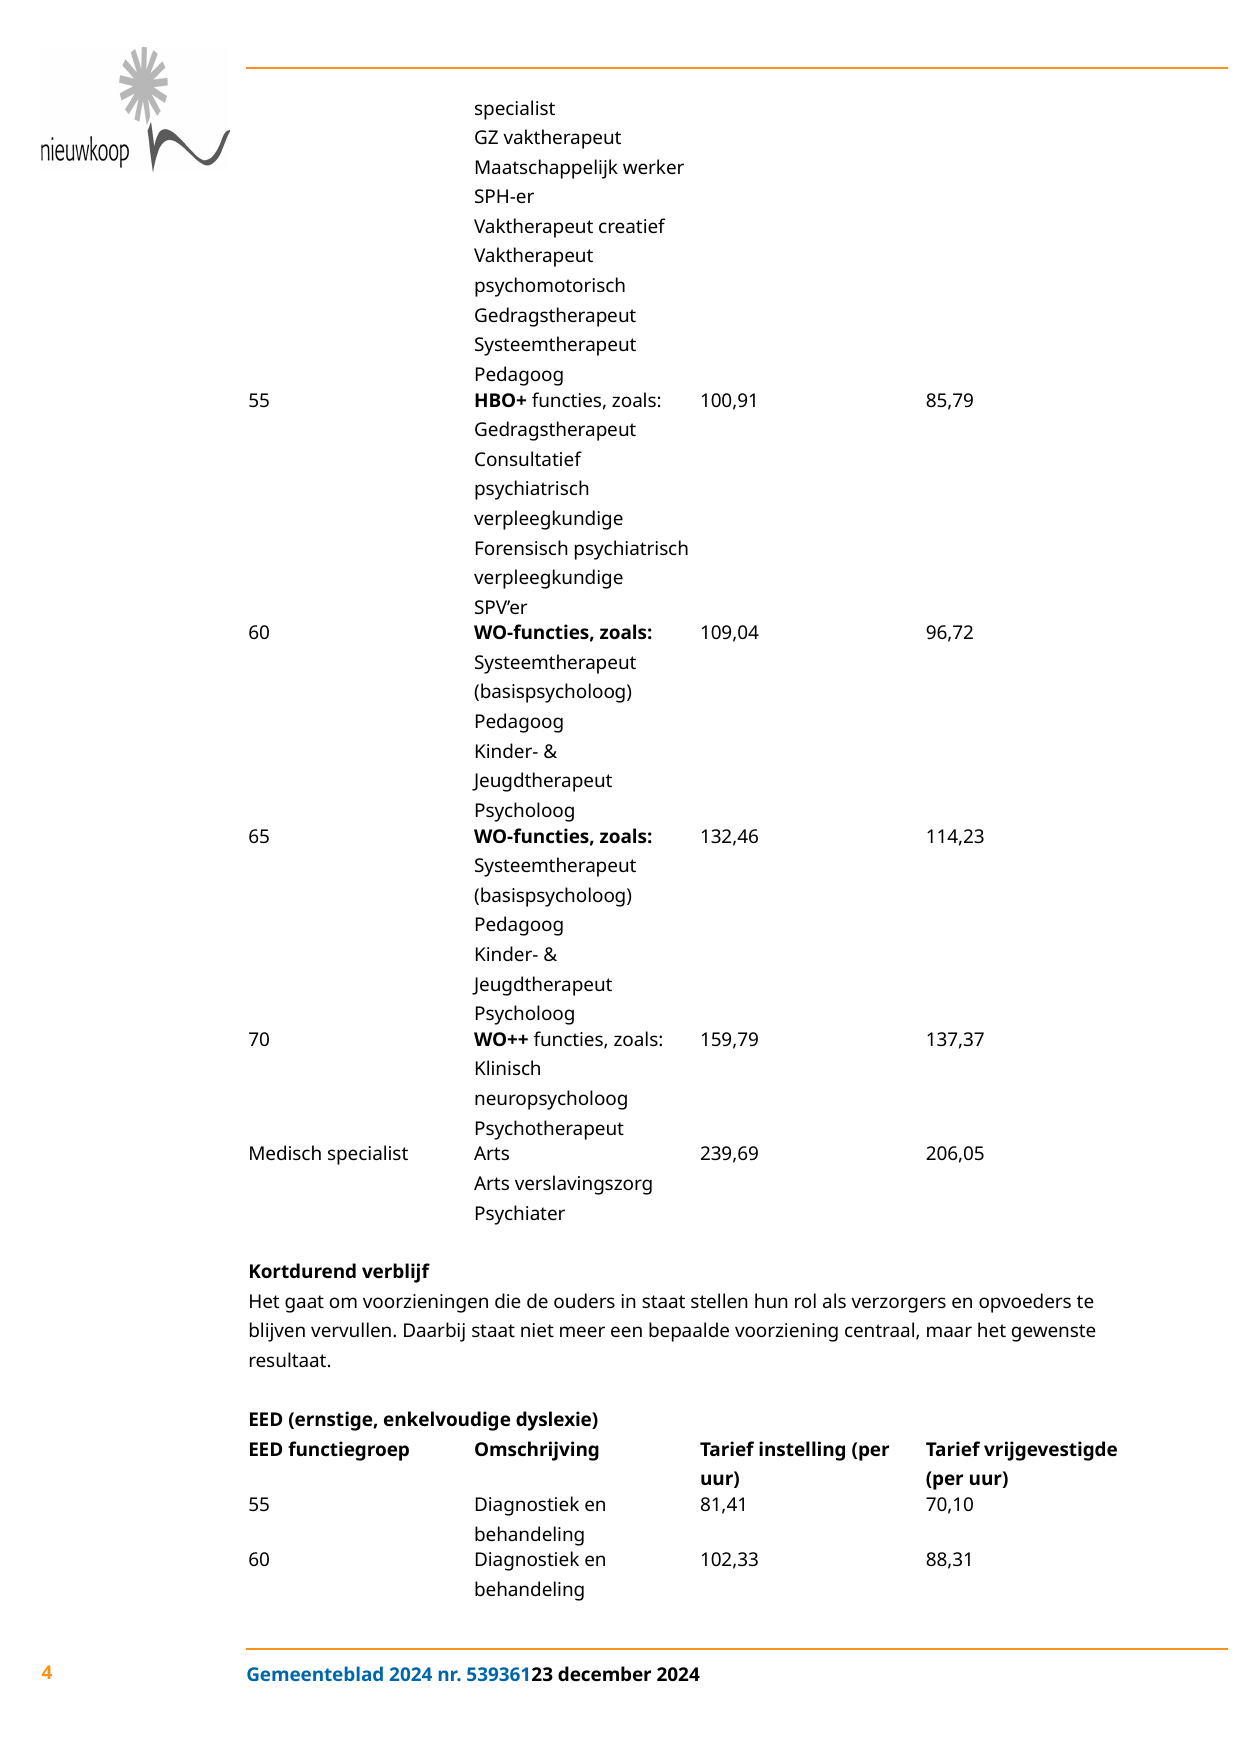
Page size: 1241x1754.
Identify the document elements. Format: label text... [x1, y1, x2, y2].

table_cell [248, 95, 474, 387]
table_cell 60 [248, 1546, 474, 1602]
text Het gaat om voorzieningen die de ouders in staat stellen hun rol als verzorgers en opvoeders te blijven vervullen. Daarbij staat niet meer een bepaalde voorziening centraal, maar het gewenste resultaat. [248, 1288, 1152, 1373]
table_cell 60 [248, 620, 474, 823]
table_header Tarief instelling (per uur) [700, 1436, 926, 1491]
table_cell 137,37 [926, 1026, 1152, 1141]
table_cell 100,91 [700, 387, 926, 619]
table_cell [926, 95, 1152, 387]
table_cell 206,05 [926, 1141, 1152, 1225]
table_cell 159,79 [700, 1026, 926, 1141]
table_cell Diagnostiek en behandeling [474, 1546, 700, 1602]
table_header Omschrijving [474, 1436, 700, 1491]
table_cell 55 [248, 1491, 474, 1546]
table_cell 65 [248, 823, 474, 1026]
table_header Tarief vrijgevestigde (per uur) [926, 1436, 1152, 1491]
table_cell HBO+ functies, zoals: Gedragstherapeut Consultatief psychiatrisch verpleegkundige Forensisch psychiatrisch verpleegkundige SPV’er [474, 387, 700, 619]
table_header EED functiegroep [248, 1436, 474, 1491]
table_cell 85,79 [926, 387, 1152, 619]
table_cell 239,69 [700, 1141, 926, 1225]
table_cell 109,04 [700, 620, 926, 823]
table_cell Arts Arts verslavingszorg Psychiater [474, 1141, 700, 1225]
text Kortdurend verblijf [248, 1258, 1152, 1284]
table_cell WO-functies, zoals: Systeemtherapeut (basispsycholoog) Pedagoog Kinder- & Jeugdtherapeut Psycholoog [474, 823, 700, 1026]
table_cell 88,31 [926, 1546, 1152, 1602]
table_cell WO++ functies, zoals: Klinisch neuropsycholoog Psychotherapeut [474, 1026, 700, 1141]
table_cell [700, 95, 926, 387]
table_cell 96,72 [926, 620, 1152, 823]
table_cell 132,46 [700, 823, 926, 1026]
table_cell Medisch specialist [248, 1141, 474, 1225]
table_cell specialist GZ vaktherapeut Maatschappelijk werker SPH-er Vaktherapeut creatief Vaktherapeut psychomotorisch Gedragstherapeut Systeemtherapeut Pedagoog [474, 95, 700, 387]
text EED (ernstige, enkelvoudige dyslexie) [248, 1406, 1152, 1432]
table_cell 81,41 [700, 1491, 926, 1546]
table_cell WO-functies, zoals: Systeemtherapeut (basispsycholoog) Pedagoog Kinder- & Jeugdtherapeut Psycholoog [474, 620, 700, 823]
table_cell 55 [248, 387, 474, 619]
table_cell 70 [248, 1026, 474, 1141]
table_cell Diagnostiek en behandeling [474, 1491, 700, 1546]
table_cell 70,10 [926, 1491, 1152, 1546]
table_cell 114,23 [926, 823, 1152, 1026]
picture [41, 47, 231, 172]
table_cell 102,33 [700, 1546, 926, 1602]
